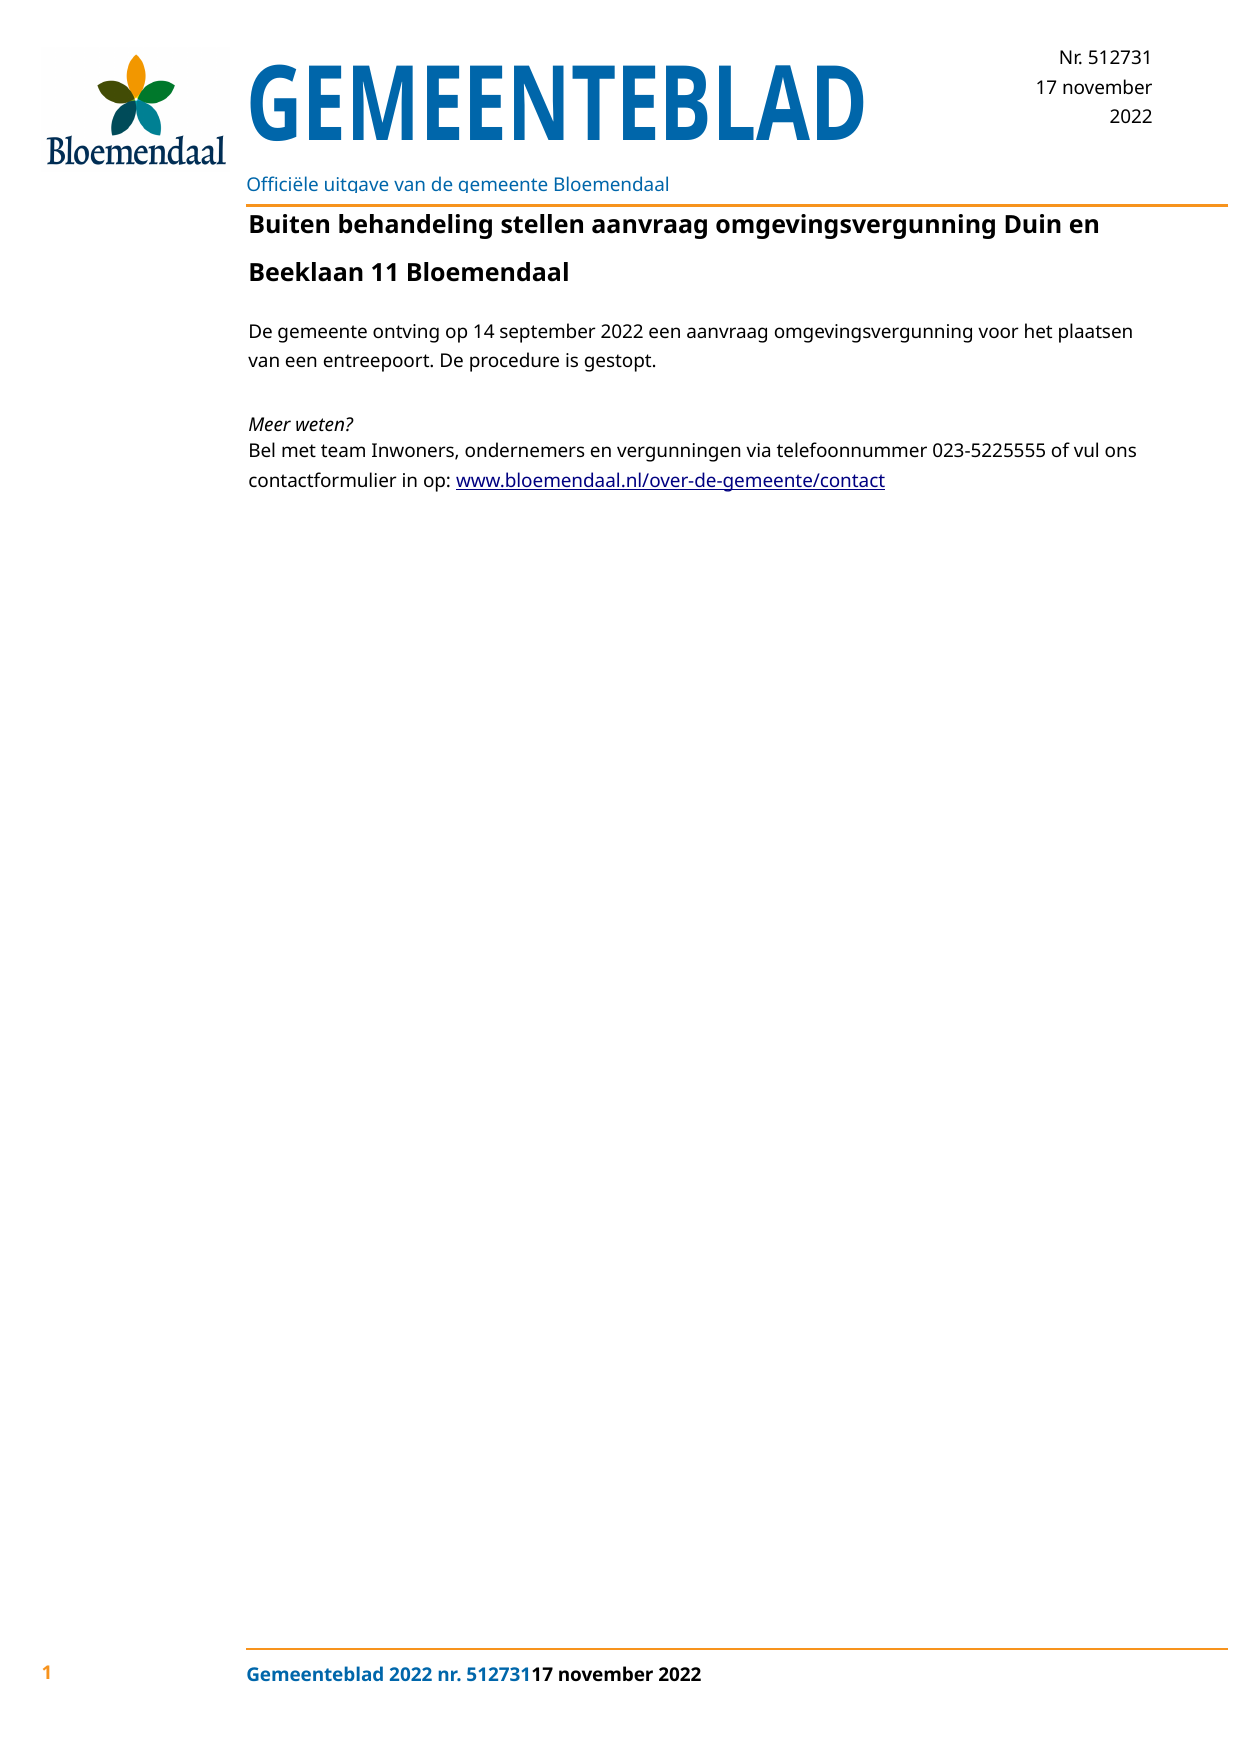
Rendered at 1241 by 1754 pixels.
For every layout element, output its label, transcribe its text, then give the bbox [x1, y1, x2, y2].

text De gemeente ontving op 14 september 2022 een aanvraag omgevingsvergunning voor het plaatsen van een entreepoort. De procedure is gestopt. [248, 318, 1152, 373]
text Meer weten? [248, 411, 1152, 437]
text Bel met team Inwoners, ondernemers en vergunningen via telefoonnummer 023-5225555 of vul ons contactformulier in op: www.bloemendaal.nl/over-de-gemeente/contact [248, 437, 1152, 492]
text Buiten behandeling stellen aanvraag omgevingsvergunning Duin en Beeklaan 11 Bloemendaal [248, 207, 1152, 288]
picture [41, 47, 231, 172]
